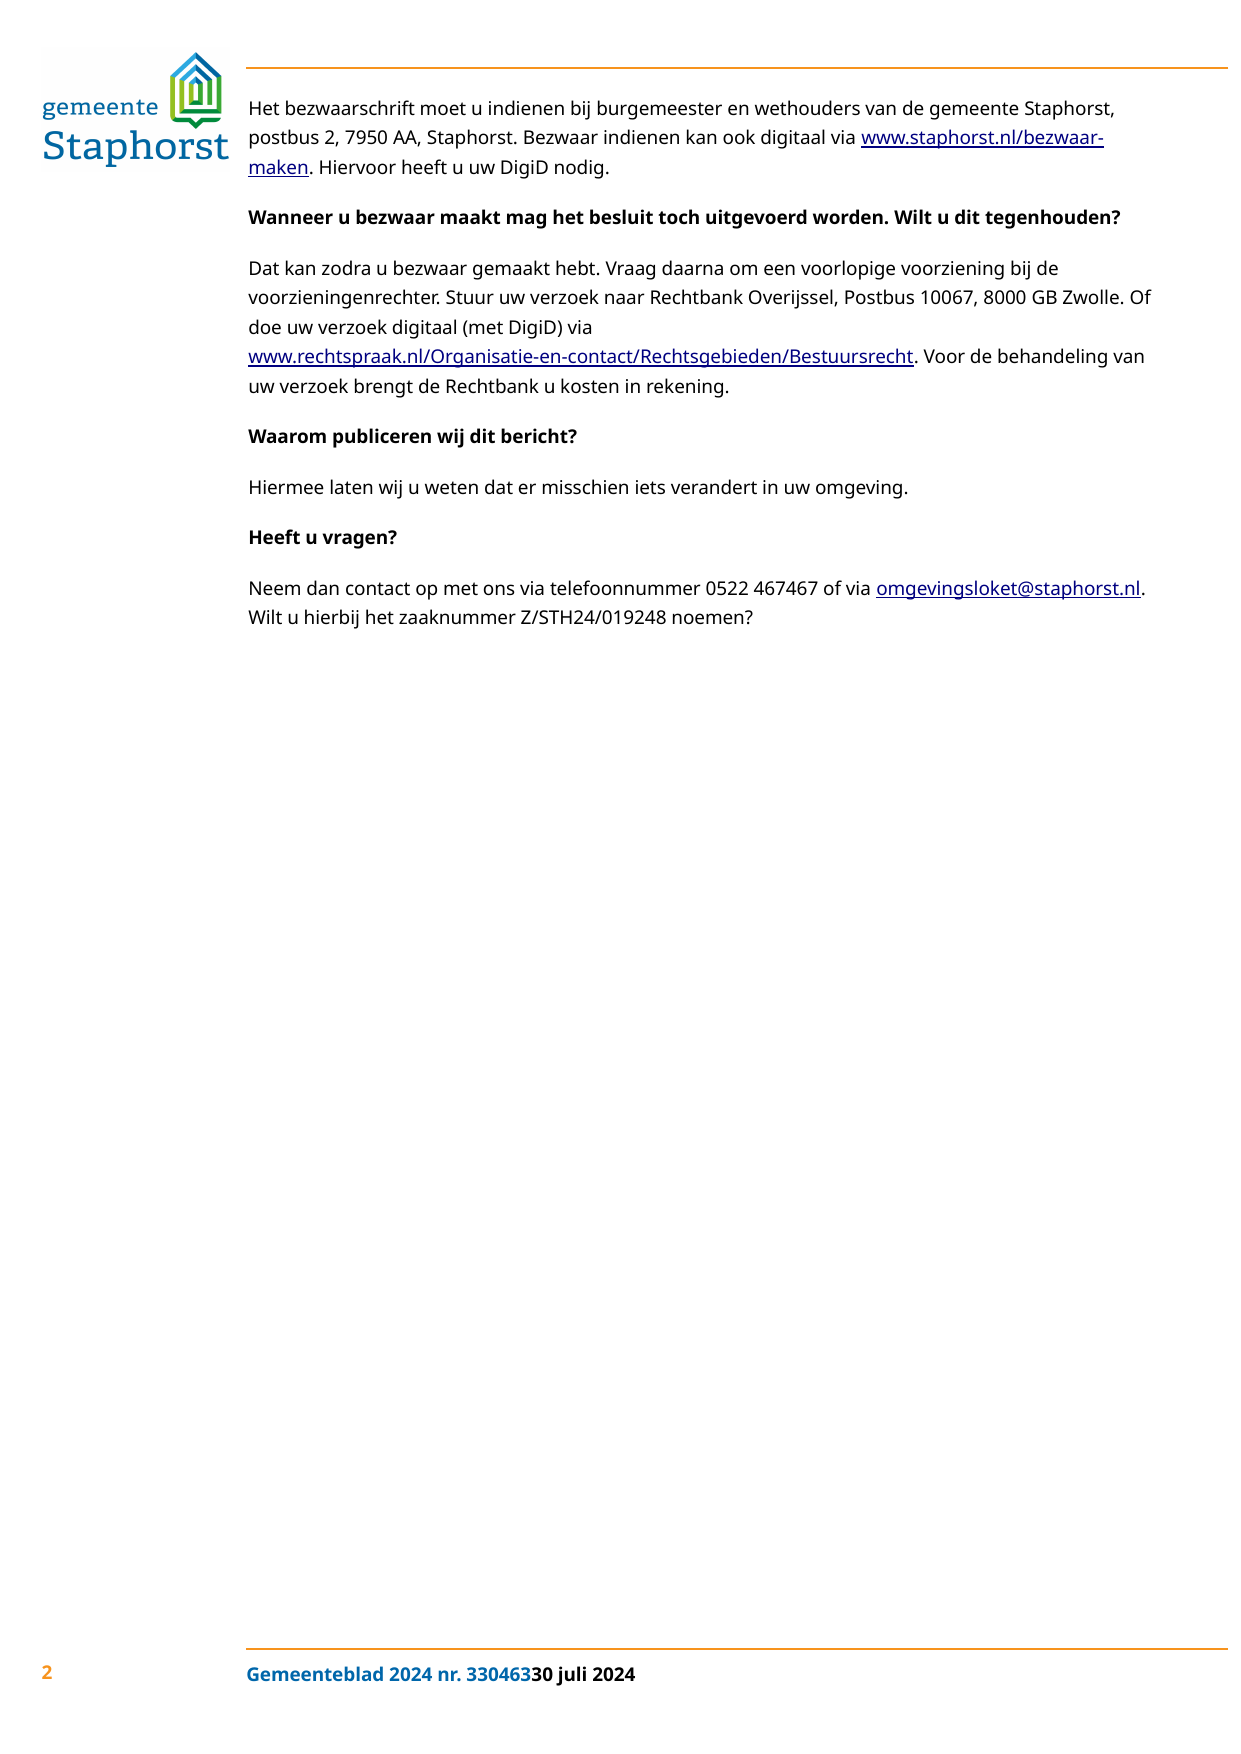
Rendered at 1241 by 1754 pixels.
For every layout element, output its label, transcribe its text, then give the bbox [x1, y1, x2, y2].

text Dat kan zodra u bezwaar gemaakt hebt. Vraag daarna om een voorlopige voorziening bij de voorzieningenrechter. Stuur uw verzoek naar Rechtbank Overijssel, Postbus 10067, 8000 GB Zwolle. Of doe uw verzoek digitaal (met DigiD) via www.rechtspraak.nl/Organisatie-en-contact/Rechtsgebieden/Bestuursrecht. Voor de behandeling van uw verzoek brengt de Rechtbank u kosten in rekening. [248, 255, 1152, 399]
text Het bezwaarschrift moet u indienen bij burgemeester en wethouders van de gemeente Staphorst, postbus 2, 7950 AA, Staphorst. Bezwaar indienen kan ook digitaal via www.staphorst.nl/bezwaar-maken. Hiervoor heeft u uw DigiD nodig. [248, 95, 1152, 180]
text Heeft u vragen? [248, 524, 1152, 550]
picture [41, 47, 231, 172]
text Waarom publiceren wij dit bericht? [248, 423, 1152, 449]
text Neem dan contact op met ons via telefoonnummer 0522 467467 of via omgevingsloket@staphorst.nl. Wilt u hierbij het zaaknummer Z/STH24/019248 noemen? [248, 575, 1152, 630]
text Hiermee laten wij u weten dat er misschien iets verandert in uw omgeving. [248, 474, 1152, 500]
text Wanneer u bezwaar maakt mag het besluit toch uitgevoerd worden. Wilt u dit tegenhouden? [248, 204, 1152, 230]
